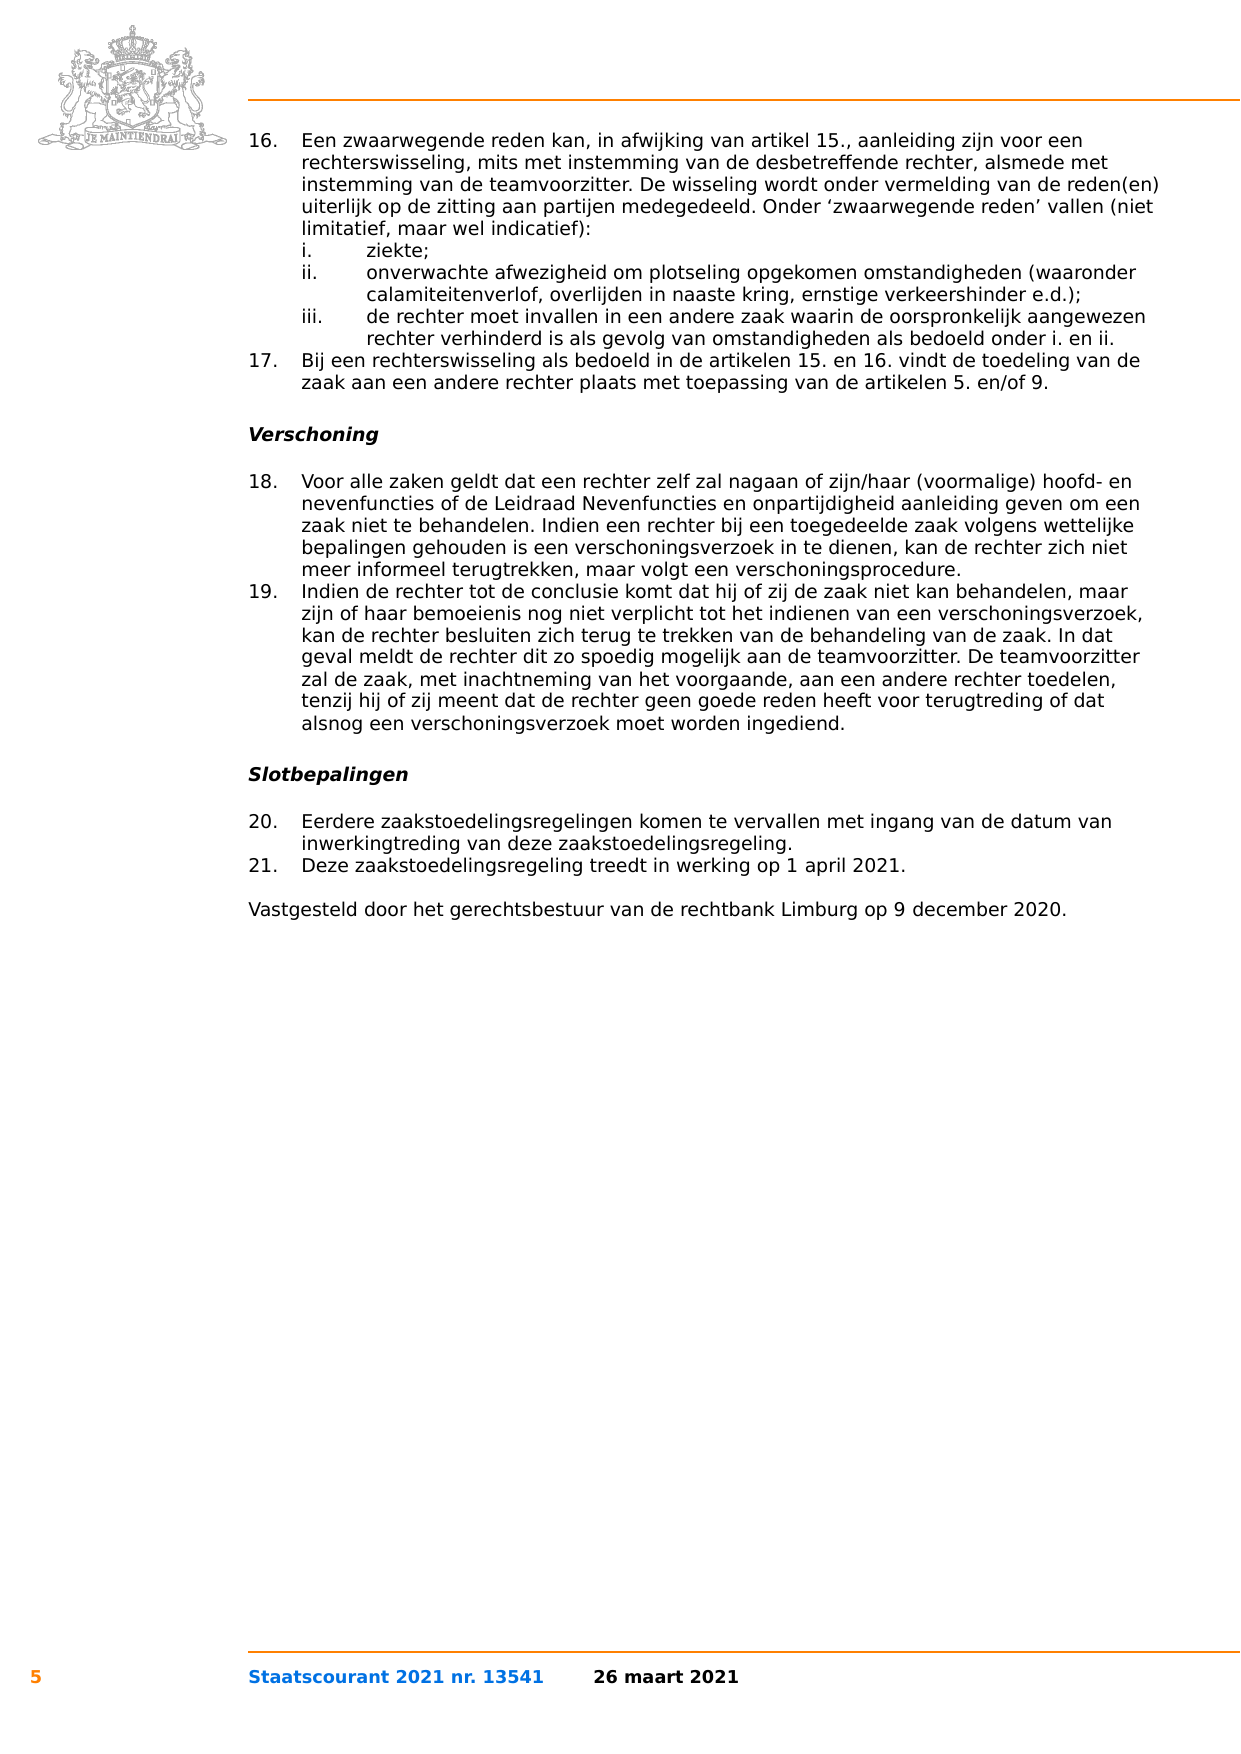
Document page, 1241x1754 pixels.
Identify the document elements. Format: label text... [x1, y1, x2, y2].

subtitle Verschoning [248, 424, 1163, 446]
picture [38, 25, 227, 150]
text ii. onverwachte afwezigheid om plotseling opgekomen omstandigheden (waaronder calamiteitenverlof, overlijden in naaste kring, ernstige verkeershinder e.d.); [301, 262, 1163, 306]
text 17. Bij een rechterswisseling als bedoeld in de artikelen 15. en 16. vindt de toedeling van de zaak aan een andere rechter plaats met toepassing van de artikelen 5. en/of 9. [248, 350, 1163, 394]
text 19. Indien de rechter tot de conclusie komt dat hij of zij de zaak niet kan behandelen, maar zijn of haar bemoeienis nog niet verplicht tot het indienen van een verschoningsverzoek, kan de rechter besluiten zich terug te trekken van de behandeling van de zaak. In dat geval meldt de rechter dit zo spoedig mogelijk aan de teamvoorzitter. De teamvoorzitter zal de zaak, met inachtneming van het voorgaande, aan een andere rechter toedelen, tenzij hij of zij meent dat de rechter geen goede reden heeft voor terugtreding of dat alsnog een verschoningsverzoek moet worden ingediend. [248, 581, 1163, 734]
text 16. Een zwaarwegende reden kan, in afwijking van artikel 15., aanleiding zijn voor een rechterswisseling, mits met instemming van de desbetreffende rechter, alsmede met instemming van de teamvoorzitter. De wisseling wordt onder vermelding van de reden(en) uiterlijk op de zitting aan partijen medegedeeld. Onder ‘zwaarwegende reden’ vallen (niet limitatief, maar wel indicatief): [248, 130, 1163, 240]
text 20. Eerdere zaakstoedelingsregelingen komen te vervallen met ingang van de datum van inwerkingtreding van deze zaakstoedelingsregeling. [248, 811, 1163, 855]
text 18. Voor alle zaken geldt dat een rechter zelf zal nagaan of zijn/haar (voormalige) hoofd- en nevenfuncties of de Leidraad Nevenfuncties en onpartijdigheid aanleiding geven om een zaak niet te behandelen. Indien een rechter bij een toegedeelde zaak volgens wettelijke bepalingen gehouden is een verschoningsverzoek in te dienen, kan de rechter zich niet meer informeel terugtrekken, maar volgt een verschoningsprocedure. [248, 471, 1163, 581]
text 21. Deze zaakstoedelingsregeling treedt in werking op 1 april 2021. [248, 855, 1163, 877]
text iii. de rechter moet invallen in een andere zaak waarin de oorspronkelijk aangewezen rechter verhinderd is als gevolg van omstandigheden als bedoeld onder i. en ii. [301, 306, 1163, 350]
subtitle Slotbepalingen [248, 764, 1163, 786]
text Vastgesteld door het gerechtsbestuur van de rechtbank Limburg op 9 december 2020. [248, 899, 1163, 921]
text i. ziekte; [301, 240, 1163, 262]
